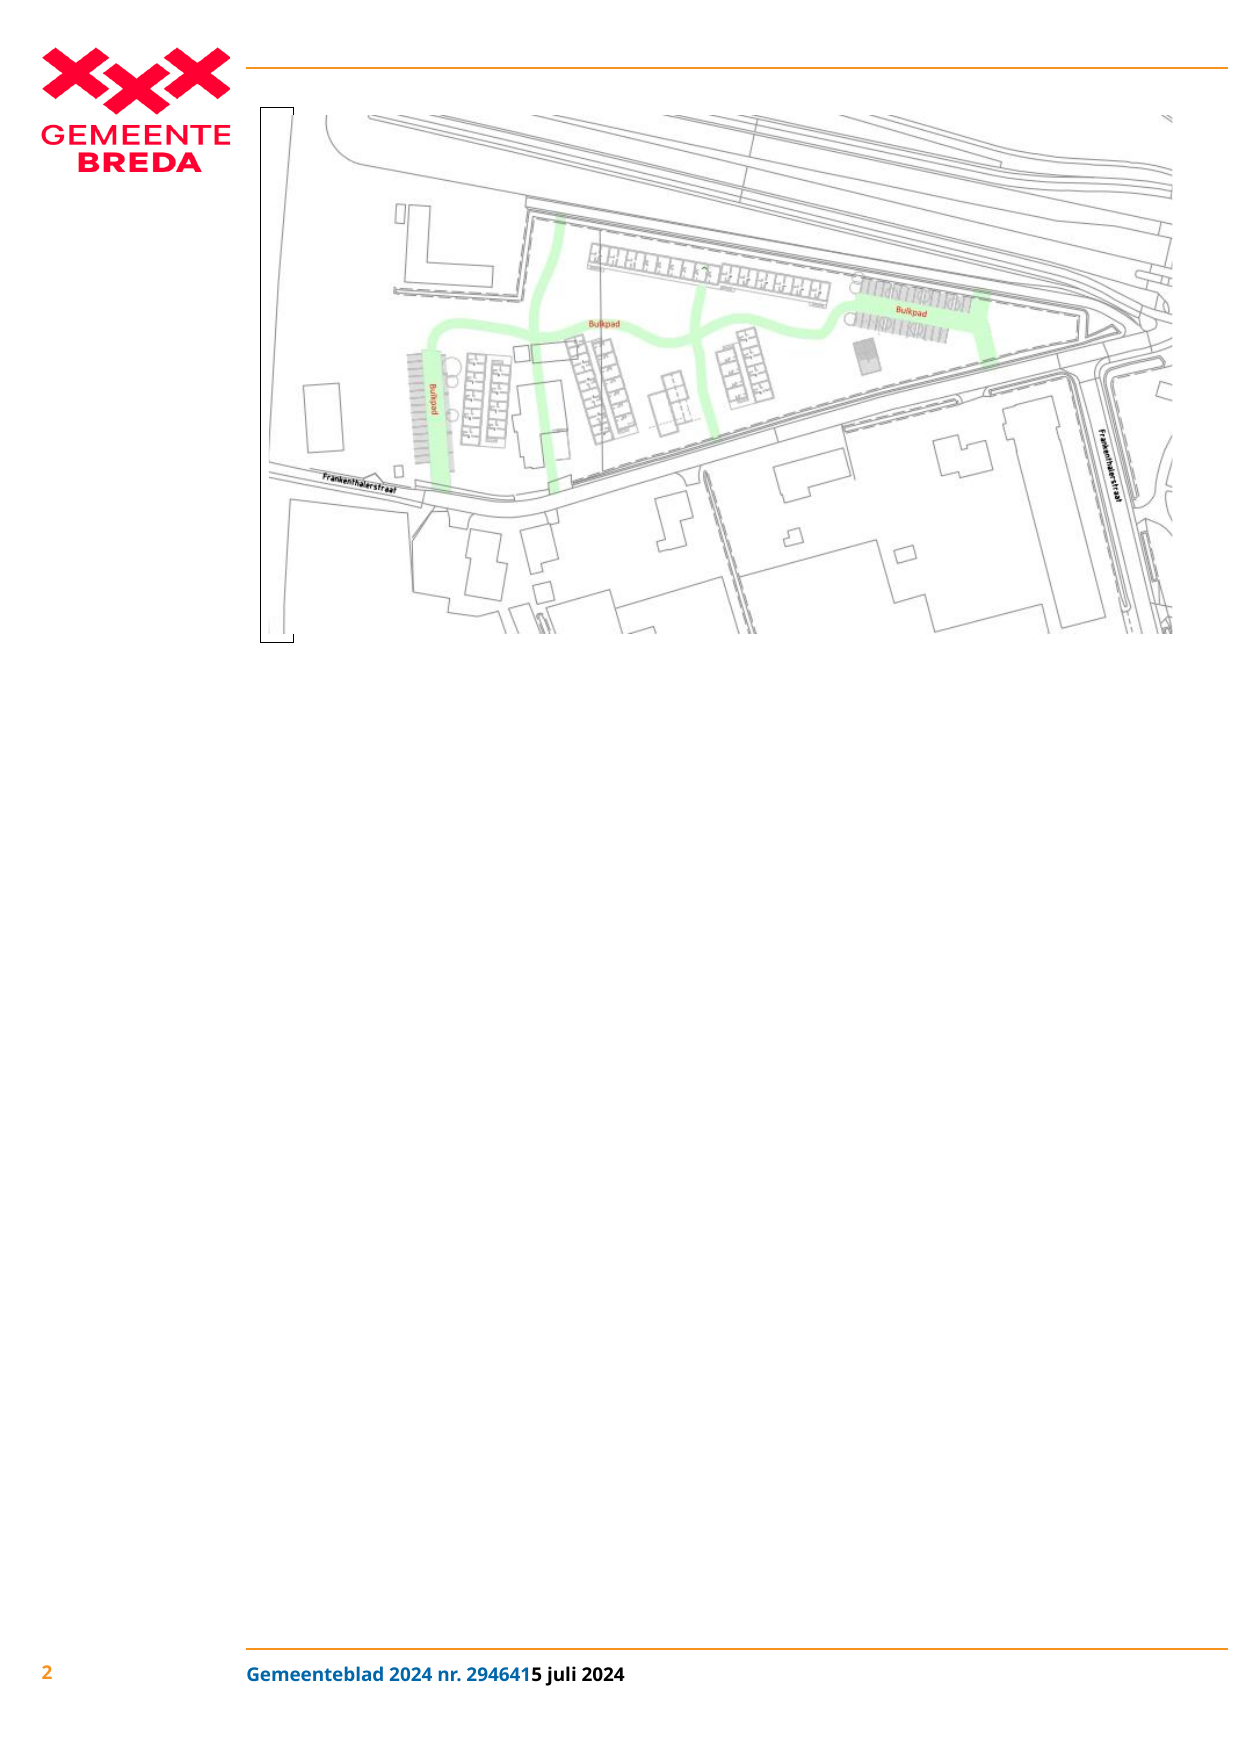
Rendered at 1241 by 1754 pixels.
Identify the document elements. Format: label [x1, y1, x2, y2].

picture [41, 47, 231, 172]
picture [268, 115, 1173, 634]
